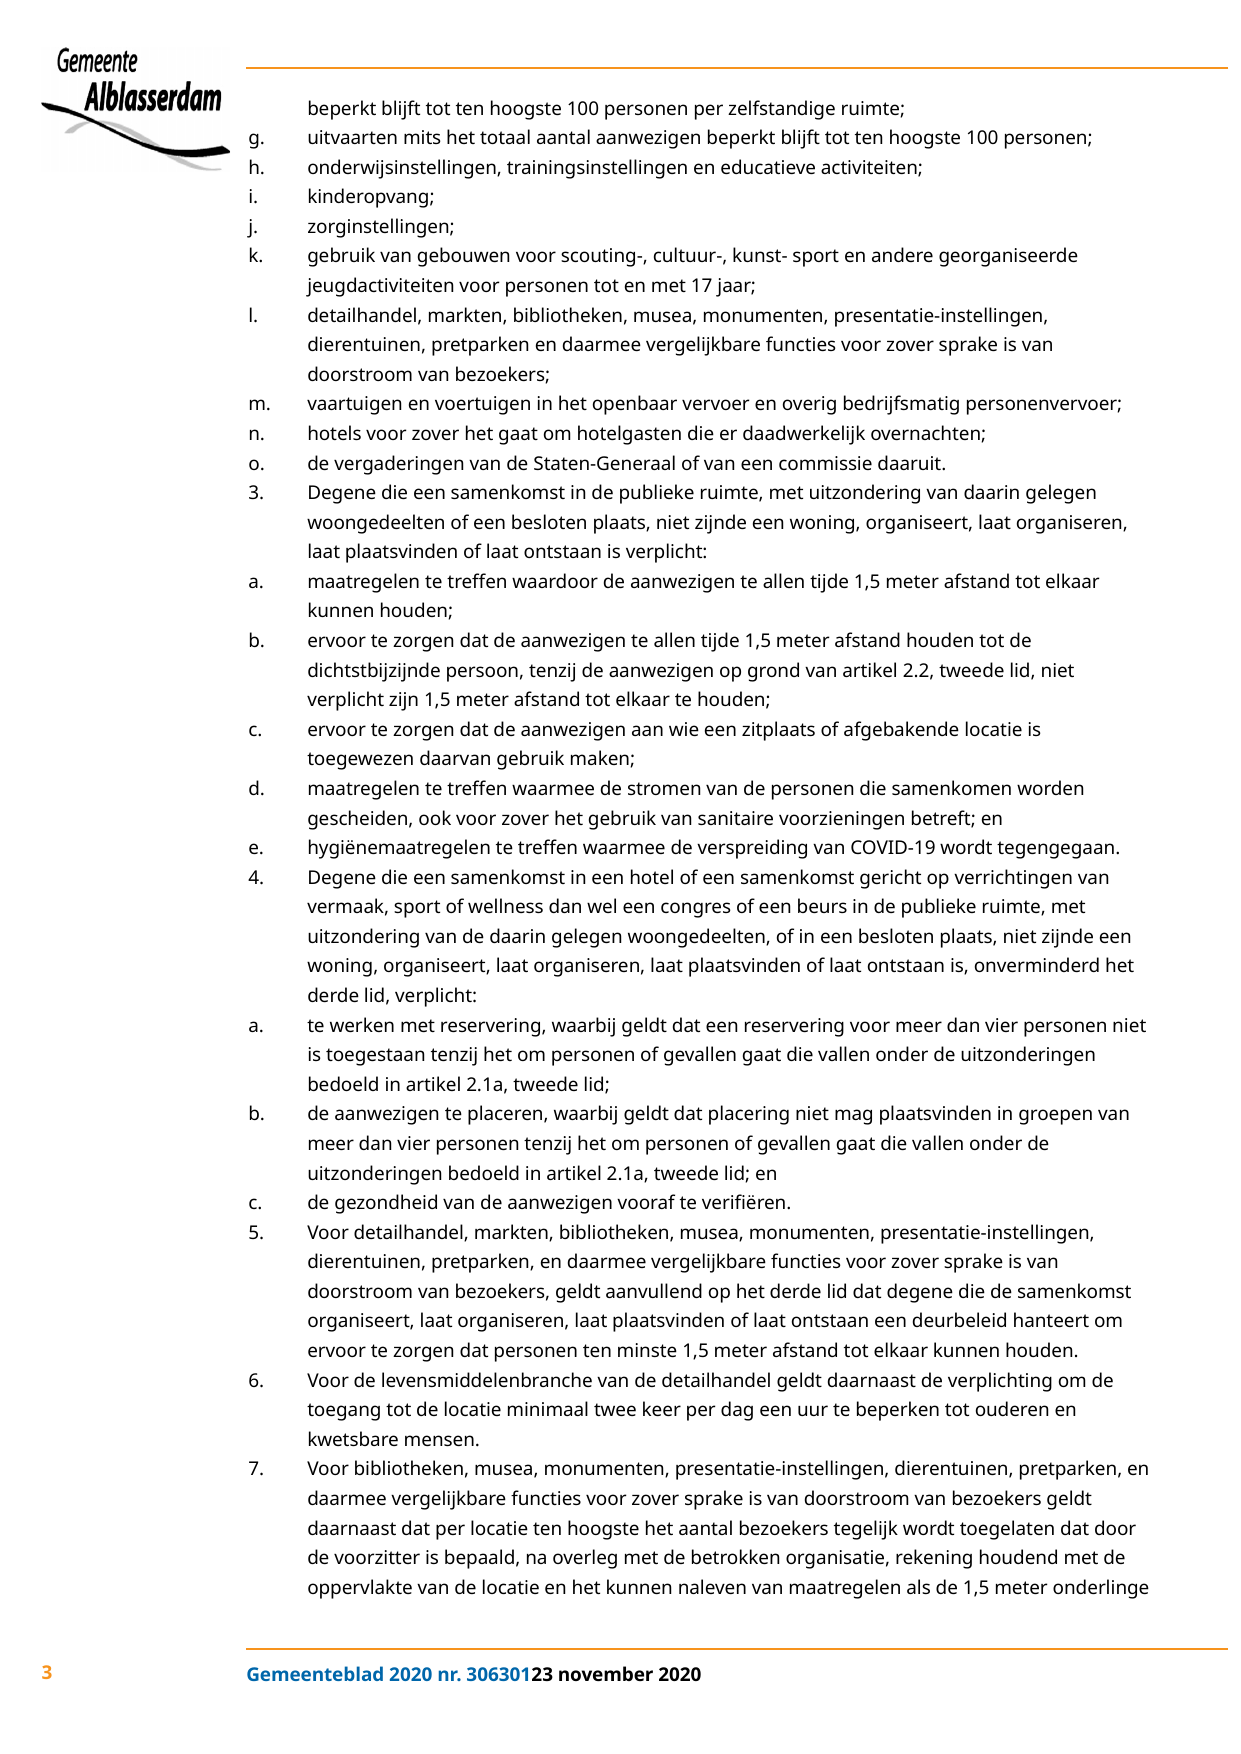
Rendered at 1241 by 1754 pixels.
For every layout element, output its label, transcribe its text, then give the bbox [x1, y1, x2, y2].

list Voor detailhandel, markten, bibliotheken, musea, monumenten, presentatie-instellingen, dierentuinen, pretparken, en daarmee vergelijkbare functies voor zover sprake is van doorstroom van bezoekers, geldt aanvullend op het derde lid dat degene die de samenkomst organiseert, laat organiseren, laat plaatsvinden of laat ontstaan een deurbeleid hanteert om ervoor te zorgen dat personen ten minste 1,5 meter afstand tot elkaar kunnen houden. [248, 1219, 1152, 1363]
list ervoor te zorgen dat de aanwezigen aan wie een zitplaats of afgebakende locatie is toegewezen daarvan gebruik maken; [248, 716, 1152, 771]
picture [41, 47, 231, 172]
list uitvaarten mits het totaal aantal aanwezigen beperkt blijft tot ten hoogste 100 personen; [248, 124, 1152, 150]
list de aanwezigen te placeren, waarbij geldt dat placering niet mag plaatsvinden in groepen van meer dan vier personen tenzij het om personen of gevallen gaat die vallen onder de uitzonderingen bedoeld in artikel 2.1a, tweede lid; en [248, 1101, 1152, 1186]
list hygiënemaatregelen te treffen waarmee de verspreiding van COVID-19 wordt tegengegaan. [248, 834, 1152, 860]
list hotels voor zover het gaat om hotelgasten die er daadwerkelijk overnachten; [248, 420, 1152, 446]
list kinderopvang; [248, 183, 1152, 209]
list detailhandel, markten, bibliotheken, musea, monumenten, presentatie-instellingen, dierentuinen, pretparken en daarmee vergelijkbare functies voor zover sprake is van doorstroom van bezoekers; [248, 302, 1152, 387]
list Voor de levensmiddelenbranche van de detailhandel geldt daarnaast de verplichting om de toegang tot de locatie minimaal twee keer per dag een uur te beperken tot ouderen en kwetsbare mensen. [248, 1367, 1152, 1452]
list Degene die een samenkomst in de publieke ruimte, met uitzondering van daarin gelegen woongedeelten of een besloten plaats, niet zijnde een woning, organiseert, laat organiseren, laat plaatsvinden of laat ontstaan is verplicht: [248, 479, 1152, 564]
list onderwijsinstellingen, trainingsinstellingen en educatieve activiteiten; [248, 154, 1152, 180]
list gebruik van gebouwen voor scouting-, cultuur-, kunst- sport en andere georganiseerde jeugdactiviteiten voor personen tot en met 17 jaar; [248, 243, 1152, 298]
list maatregelen te treffen waarmee de stromen van de personen die samenkomen worden gescheiden, ook voor zover het gebruik van sanitaire voorzieningen betreft; en [248, 775, 1152, 831]
list de vergaderingen van de Staten-Generaal of van een commissie daaruit. [248, 450, 1152, 476]
list vaartuigen en voertuigen in het openbaar vervoer en overig bedrijfsmatig personenvervoer; [248, 391, 1152, 416]
list zorginstellingen; [248, 213, 1152, 239]
list Degene die een samenkomst in een hotel of een samenkomst gericht op verrichtingen van vermaak, sport of wellness dan wel een congres of een beurs in de publieke ruimte, met uitzondering van de daarin gelegen woongedeelten, of in een besloten plaats, niet zijnde een woning, organiseert, laat organiseren, laat plaatsvinden of laat ontstaan is, onverminderd het derde lid, verplicht: [248, 864, 1152, 1008]
list beperkt blijft tot ten hoogste 100 personen per zelfstandige ruimte; [248, 95, 1152, 121]
list te werken met reservering, waarbij geldt dat een reservering voor meer dan vier personen niet is toegestaan tenzij het om personen of gevallen gaat die vallen onder de uitzonderingen bedoeld in artikel 2.1a, tweede lid; [248, 1012, 1152, 1097]
list ervoor te zorgen dat de aanwezigen te allen tijde 1,5 meter afstand houden tot de dichtstbijzijnde persoon, tenzij de aanwezigen op grond van artikel 2.2, tweede lid, niet verplicht zijn 1,5 meter afstand tot elkaar te houden; [248, 627, 1152, 712]
list maatregelen te treffen waardoor de aanwezigen te allen tijde 1,5 meter afstand tot elkaar kunnen houden; [248, 568, 1152, 623]
list Voor bibliotheken, musea, monumenten, presentatie-instellingen, dierentuinen, pretparken, en daarmee vergelijkbare functies voor zover sprake is van doorstroom van bezoekers geldt daarnaast dat per locatie ten hoogste het aantal bezoekers tegelijk wordt toegelaten dat door de voorzitter is bepaald, na overleg met de betrokken organisatie, rekening houdend met de oppervlakte van de locatie en het kunnen naleven van maatregelen als de 1,5 meter onderlinge [248, 1456, 1152, 1600]
list de gezondheid van de aanwezigen vooraf te verifiëren. [248, 1189, 1152, 1215]
